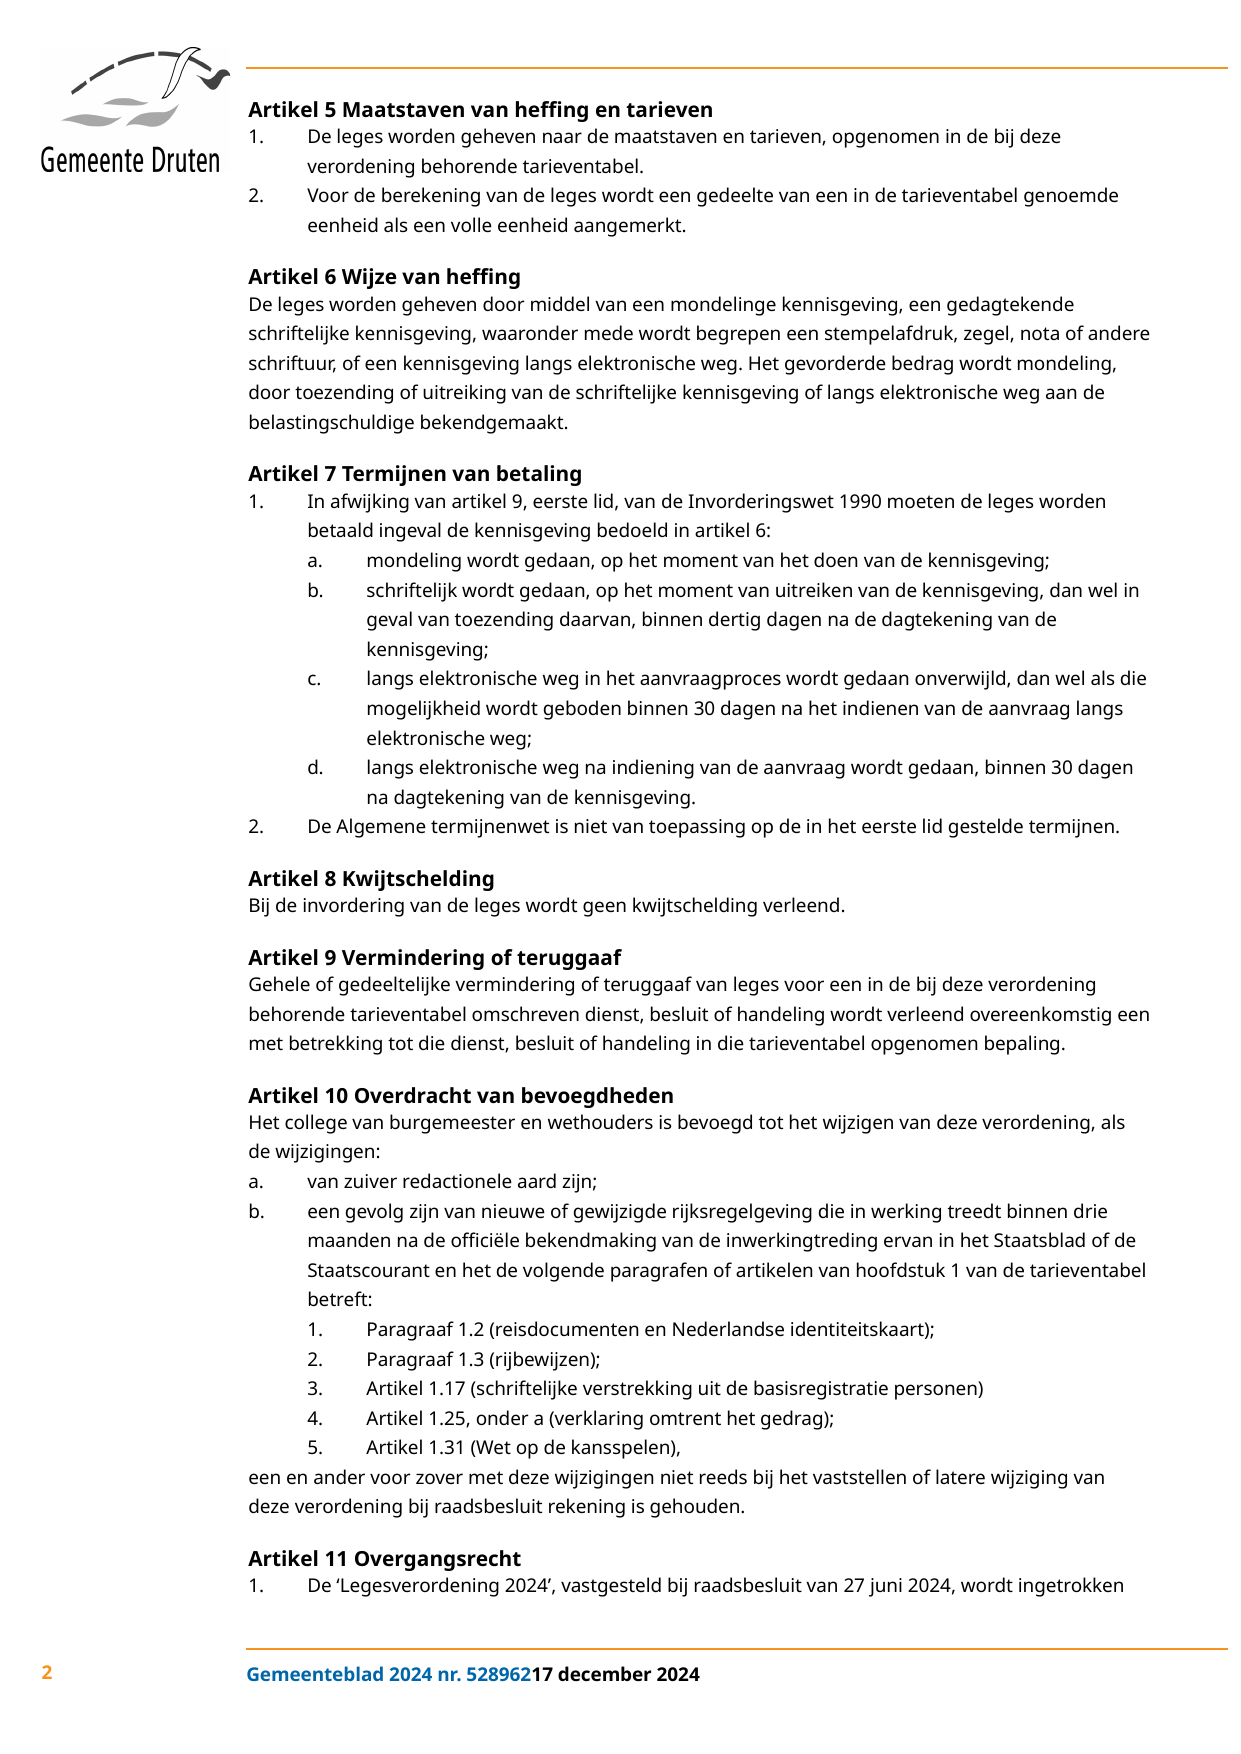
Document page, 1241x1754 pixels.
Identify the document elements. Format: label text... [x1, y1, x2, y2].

list Paragraaf 1.2 (reisdocumenten en Nederlandse identiteitskaart); [307, 1316, 1152, 1342]
list De leges worden geheven naar de maatstaven en tarieven, opgenomen in de bij deze verordening behorende tarieventabel. [248, 123, 1152, 178]
text Bij de invordering van de leges wordt geen kwijtschelding verleend. [248, 892, 1152, 918]
list De Algemene termijnenwet is niet van toepassing op de in het eerste lid gestelde termijnen. [248, 813, 1152, 839]
text Artikel 7 Termijnen van betaling [248, 459, 1152, 488]
text Artikel 9 Vermindering of teruggaaf [248, 943, 1152, 971]
list een gevolg zijn van nieuwe of gewijzigde rijksregelgeving die in werking treedt binnen drie maanden na de officiële bekendmaking van de inwerkingtreding ervan in het Staatsblad of de Staatscourant en het de volgende paragrafen of artikelen van hoofdstuk 1 van de tarieventabel betreft: [248, 1198, 1152, 1312]
text Artikel 11 Overgangsrecht [248, 1544, 1152, 1573]
list In afwijking van artikel 9, eerste lid, van de Invorderingswet 1990 moeten de leges worden betaald ingeval de kennisgeving bedoeld in artikel 6: [248, 488, 1152, 543]
list van zuiver redactionele aard zijn; [248, 1168, 1152, 1194]
text Gehele of gedeeltelijke vermindering of teruggaaf van leges voor een in de bij deze verordening behorende tarieventabel omschreven dienst, besluit of handeling wordt verleend overeenkomstig een met betrekking tot die dienst, besluit of handeling in die tarieventabel opgenomen bepaling. [248, 971, 1152, 1056]
text De leges worden geheven door middel van een mondelinge kennisgeving, een gedagtekende schriftelijke kennisgeving, waaronder mede wordt begrepen een stempelafdruk, zegel, nota of andere schriftuur, of een kennisgeving langs elektronische weg. Het gevorderde bedrag wordt mondeling, door toezending of uitreiking van de schriftelijke kennisgeving of langs elektronische weg aan de belastingschuldige bekendgemaakt. [248, 291, 1152, 435]
list Artikel 1.25, onder a (verklaring omtrent het gedrag); [307, 1405, 1152, 1431]
text Artikel 10 Overdracht van bevoegdheden [248, 1081, 1152, 1109]
list langs elektronische weg na indiening van de aanvraag wordt gedaan, binnen 30 dagen na dagtekening van de kennisgeving. [307, 754, 1152, 809]
text Artikel 5 Maatstaven van heffing en tarieven [248, 95, 1152, 123]
list Voor de berekening van de leges wordt een gedeelte van een in de tarieventabel genoemde eenheid als een volle eenheid aangemerkt. [248, 182, 1152, 238]
list schriftelijk wordt gedaan, op het moment van uitreiken van de kennisgeving, dan wel in geval van toezending daarvan, binnen dertig dagen na de dagtekening van de kennisgeving; [307, 577, 1152, 662]
list De ‘Legesverordening 2024’, vastgesteld bij raadsbesluit van 27 juni 2024, wordt ingetrokken [248, 1573, 1152, 1598]
picture [41, 47, 231, 172]
text Artikel 8 Kwijtschelding [248, 864, 1152, 892]
list langs elektronische weg in het aanvraagproces wordt gedaan onverwijld, dan wel als die mogelijkheid wordt geboden binnen 30 dagen na het indienen van de aanvraag langs elektronische weg; [307, 666, 1152, 750]
list Artikel 1.31 (Wet op de kansspelen), [307, 1434, 1152, 1460]
text Het college van burgemeester en wethouders is bevoegd tot het wijzigen van deze verordening, als de wijzigingen: [248, 1109, 1152, 1164]
list mondeling wordt gedaan, op het moment van het doen van de kennisgeving; [307, 547, 1152, 573]
list Paragraaf 1.3 (rijbewijzen); [307, 1346, 1152, 1372]
list Artikel 1.17 (schriftelijke verstrekking uit de basisregistratie personen) [307, 1375, 1152, 1401]
text een en ander voor zover met deze wijzigingen niet reeds bij het vaststellen of latere wijziging van deze verordening bij raadsbesluit rekening is gehouden. [248, 1464, 1152, 1519]
text Artikel 6 Wijze van heffing [248, 262, 1152, 291]
